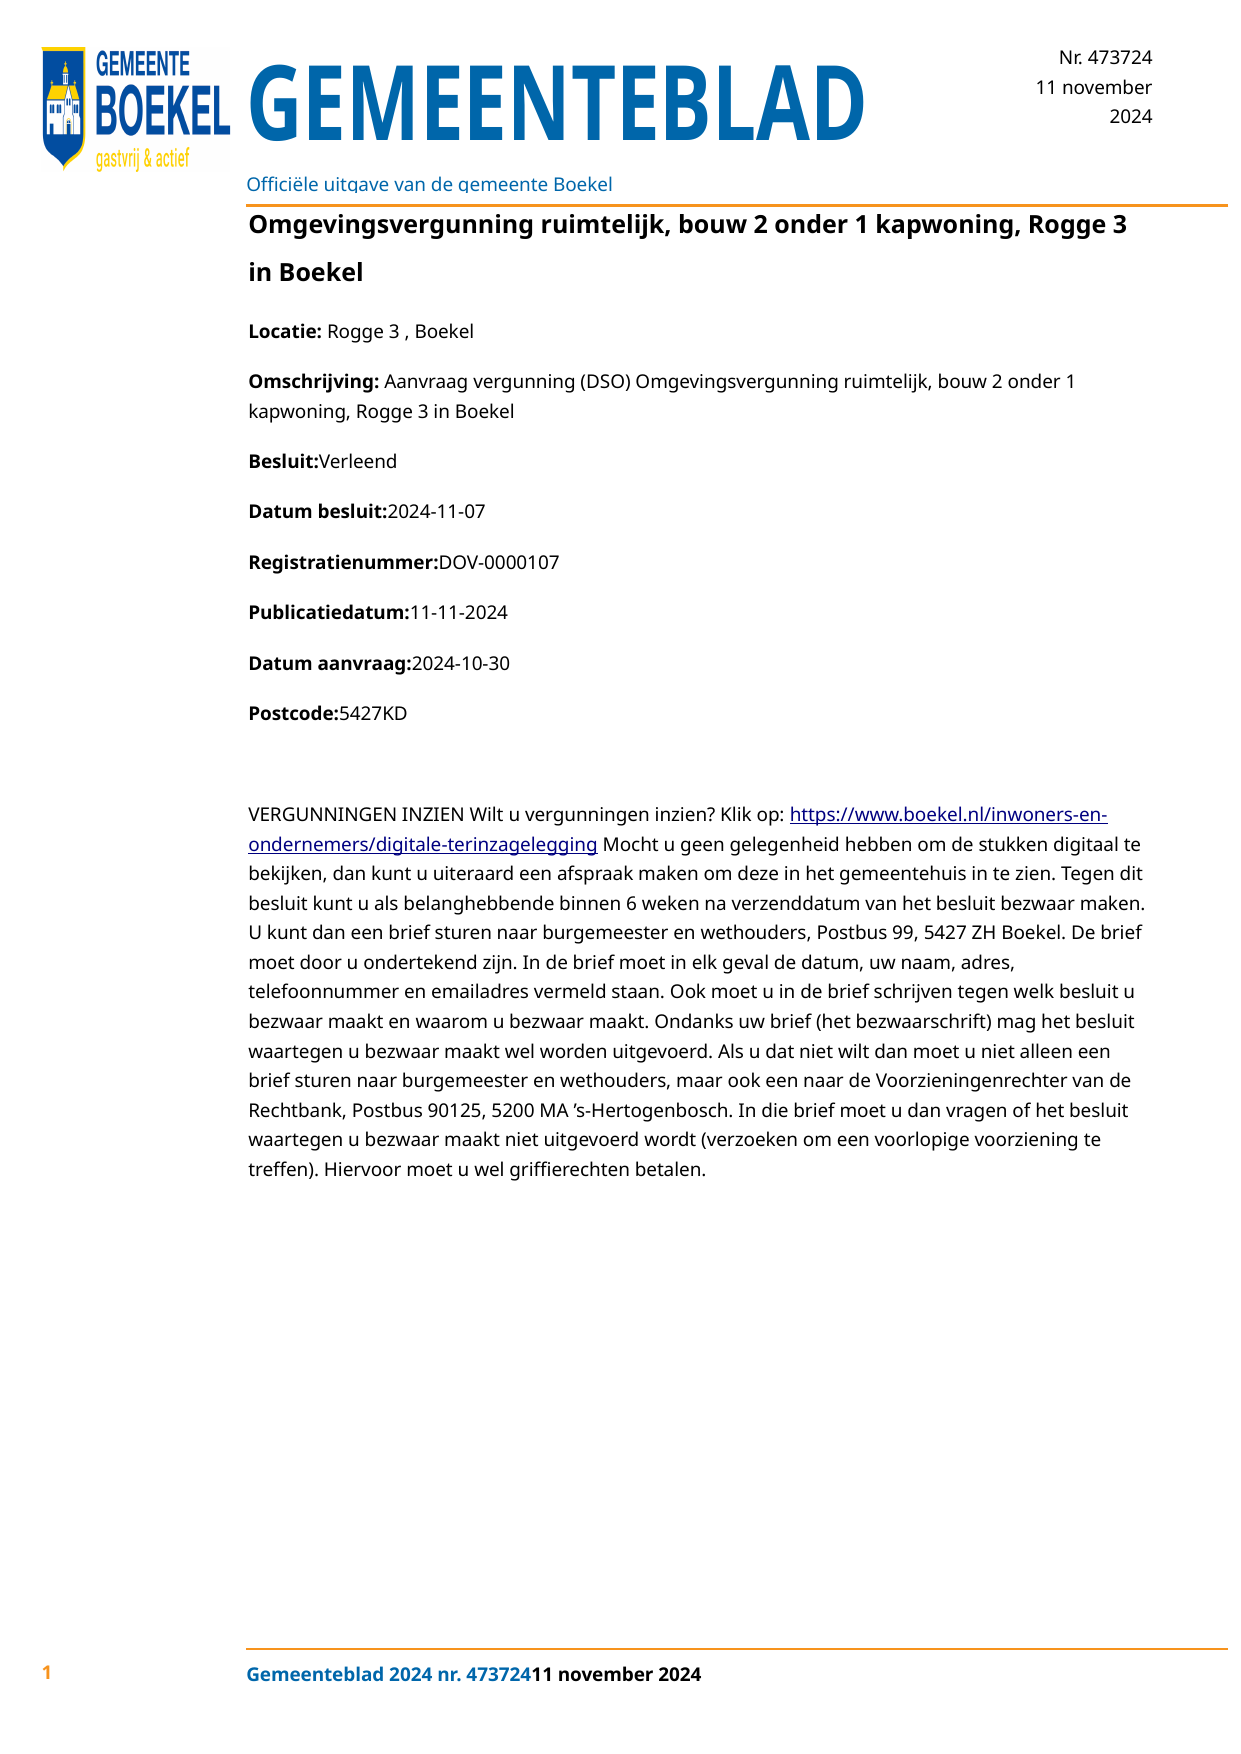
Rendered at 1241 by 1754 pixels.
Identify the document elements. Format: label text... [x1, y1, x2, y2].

text Locatie: Rogge 3 , Boekel [248, 318, 1152, 344]
text Omschrijving: Aanvraag vergunning (DSO) Omgevingsvergunning ruimtelijk, bouw 2 onder 1 kapwoning, Rogge 3 in Boekel [248, 368, 1152, 424]
text Postcode:5427KD [248, 700, 1152, 726]
text Besluit:Verleend [248, 448, 1152, 474]
text Datum besluit:2024-11-07 [248, 499, 1152, 524]
text Publicatiedatum:11-11-2024 [248, 599, 1152, 625]
text Datum aanvraag:2024-10-30 [248, 650, 1152, 676]
text Registratienummer:DOV-0000107 [248, 549, 1152, 575]
text Omgevingsvergunning ruimtelijk, bouw 2 onder 1 kapwoning, Rogge 3 in Boekel [248, 207, 1152, 288]
picture [41, 47, 231, 172]
text VERGUNNINGEN INZIEN Wilt u vergunningen inzien? Klik op: https://www.boekel.nl/inwoners-en-ondernemers/digitale-terinzagelegging Mocht u geen gelegenheid hebben om de stukken digitaal te bekijken, dan kunt u uiteraard een afspraak maken om deze in het gemeentehuis in te zien. Tegen dit besluit kunt u als belanghebbende binnen 6 weken na verzenddatum van het besluit bezwaar maken. U kunt dan een brief sturen naar burgemeester en wethouders, Postbus 99, 5427 ZH Boekel. De brief moet door u ondertekend zijn. In de brief moet in elk geval de datum, uw naam, adres, telefoonnummer en emailadres vermeld staan. Ook moet u in de brief schrijven tegen welk besluit u bezwaar maakt en waarom u bezwaar maakt. Ondanks uw brief (het bezwaarschrift) mag het besluit waartegen u bezwaar maakt wel worden uitgevoerd. Als u dat niet wilt dan moet u niet alleen een brief sturen naar burgemeester en wethouders, maar ook een naar de Voorzieningenrechter van de Rechtbank, Postbus 90125, 5200 MA ’s-Hertogenbosch. In die brief moet u dan vragen of het besluit waartegen u bezwaar maakt niet uitgevoerd wordt (verzoeken om een voorlopige voorziening te treffen). Hiervoor moet u wel griffierechten betalen. [248, 801, 1152, 1182]
